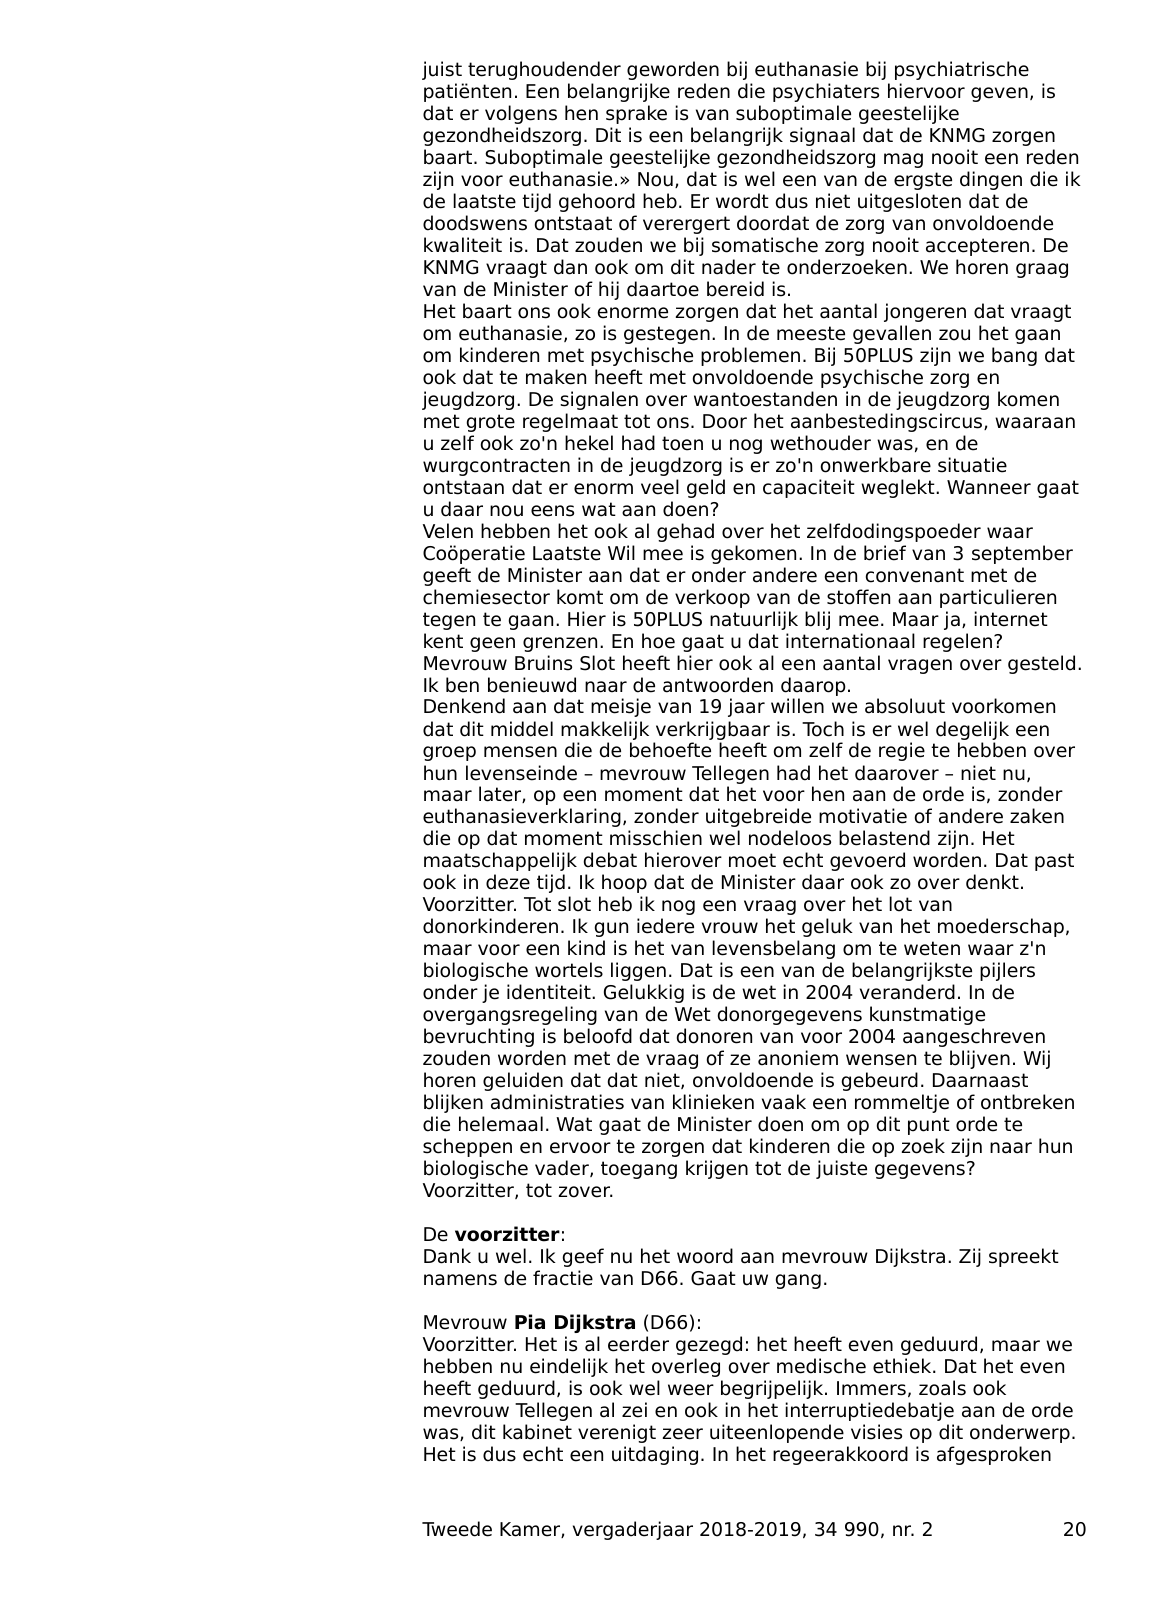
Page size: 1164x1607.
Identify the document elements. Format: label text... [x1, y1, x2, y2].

text Dank u wel. Ik geef nu het woord aan mevrouw Dijkstra. Zij spreekt namens de fractie van D66. Gaat uw gang. [422, 1246, 1087, 1290]
text Voorzitter, tot zover. [422, 1180, 1087, 1202]
text Denkend aan dat meisje van 19 jaar willen we absoluut voorkomen dat dit middel makkelijk verkrijgbaar is. Toch is er wel degelijk een groep mensen die de behoefte heeft om zelf de regie te hebben over hun levenseinde – mevrouw Tellegen had het daarover – niet nu, maar later, op een moment dat het voor hen aan de orde is, zonder euthanasieverklaring, zonder uitgebreide motivatie of andere zaken die op dat moment misschien wel nodeloos belastend zijn. Het maatschappelijk debat hierover moet echt gevoerd worden. Dat past ook in deze tijd. Ik hoop dat de Minister daar ook zo over denkt. [422, 696, 1087, 894]
text Velen hebben het ook al gehad over het zelfdodingspoeder waar Coöperatie Laatste Wil mee is gekomen. In de brief van 3 september geeft de Minister aan dat er onder andere een convenant met de chemiesector komt om de verkoop van de stoffen aan particulieren tegen te gaan. Hier is 50PLUS natuurlijk blij mee. Maar ja, internet kent geen grenzen. En hoe gaat u dat internationaal regelen? Mevrouw Bruins Slot heeft hier ook al een aantal vragen over gesteld. Ik ben benieuwd naar de antwoorden daarop. [422, 521, 1087, 696]
text Voorzitter. Tot slot heb ik nog een vraag over het lot van donorkinderen. Ik gun iedere vrouw het geluk van het moederschap, maar voor een kind is het van levensbelang om te weten waar z'n biologische wortels liggen. Dat is een van de belangrijkste pijlers onder je identiteit. Gelukkig is de wet in 2004 veranderd. In de overgangsregeling van de Wet donorgegevens kunstmatige bevruchting is beloofd dat donoren van voor 2004 aangeschreven zouden worden met de vraag of ze anoniem wensen te blijven. Wij horen geluiden dat dat niet, onvoldoende is gebeurd. Daarnaast blijken administraties van klinieken vaak een rommeltje of ontbreken die helemaal. Wat gaat de Minister doen om op dit punt orde te scheppen en ervoor te zorgen dat kinderen die op zoek zijn naar hun biologische vader, toegang krijgen tot de juiste gegevens? [422, 894, 1087, 1180]
text De voorzitter: [422, 1224, 1087, 1246]
text Voorzitter. Het is al eerder gezegd: het heeft even geduurd, maar we hebben nu eindelijk het overleg over medische ethiek. Dat het even heeft geduurd, is ook wel weer begrijpelijk. Immers, zoals ook mevrouw Tellegen al zei en ook in het interruptiedebatje aan de orde was, dit kabinet verenigt zeer uiteenlopende visies op dit onderwerp. Het is dus echt een uitdaging. In het regeerakkoord is afgesproken [422, 1334, 1087, 1466]
text Mevrouw Pia Dijkstra (D66): [422, 1312, 1087, 1334]
text Het baart ons ook enorme zorgen dat het aantal jongeren dat vraagt om euthanasie, zo is gestegen. In de meeste gevallen zou het gaan om kinderen met psychische problemen. Bij 50PLUS zijn we bang dat ook dat te maken heeft met onvoldoende psychische zorg en jeugdzorg. De signalen over wantoestanden in de jeugdzorg komen met grote regelmaat tot ons. Door het aanbestedingscircus, waaraan u zelf ook zo'n hekel had toen u nog wethouder was, en de wurgcontracten in de jeugdzorg is er zo'n onwerkbare situatie ontstaan dat er enorm veel geld en capaciteit weglekt. Wanneer gaat u daar nou eens wat aan doen? [422, 301, 1087, 521]
text juist terughoudender geworden bij euthanasie bij psychiatrische patiënten. Een belangrijke reden die psychiaters hiervoor geven, is dat er volgens hen sprake is van suboptimale geestelijke gezondheidszorg. Dit is een belangrijk signaal dat de KNMG zorgen baart. Suboptimale geestelijke gezondheidszorg mag nooit een reden zijn voor euthanasie.» Nou, dat is wel een van de ergste dingen die ik de laatste tijd gehoord heb. Er wordt dus niet uitgesloten dat de doodswens ontstaat of verergert doordat de zorg van onvoldoende kwaliteit is. Dat zouden we bij somatische zorg nooit accepteren. De KNMG vraagt dan ook om dit nader te onderzoeken. We horen graag van de Minister of hij daartoe bereid is. [422, 59, 1087, 301]
